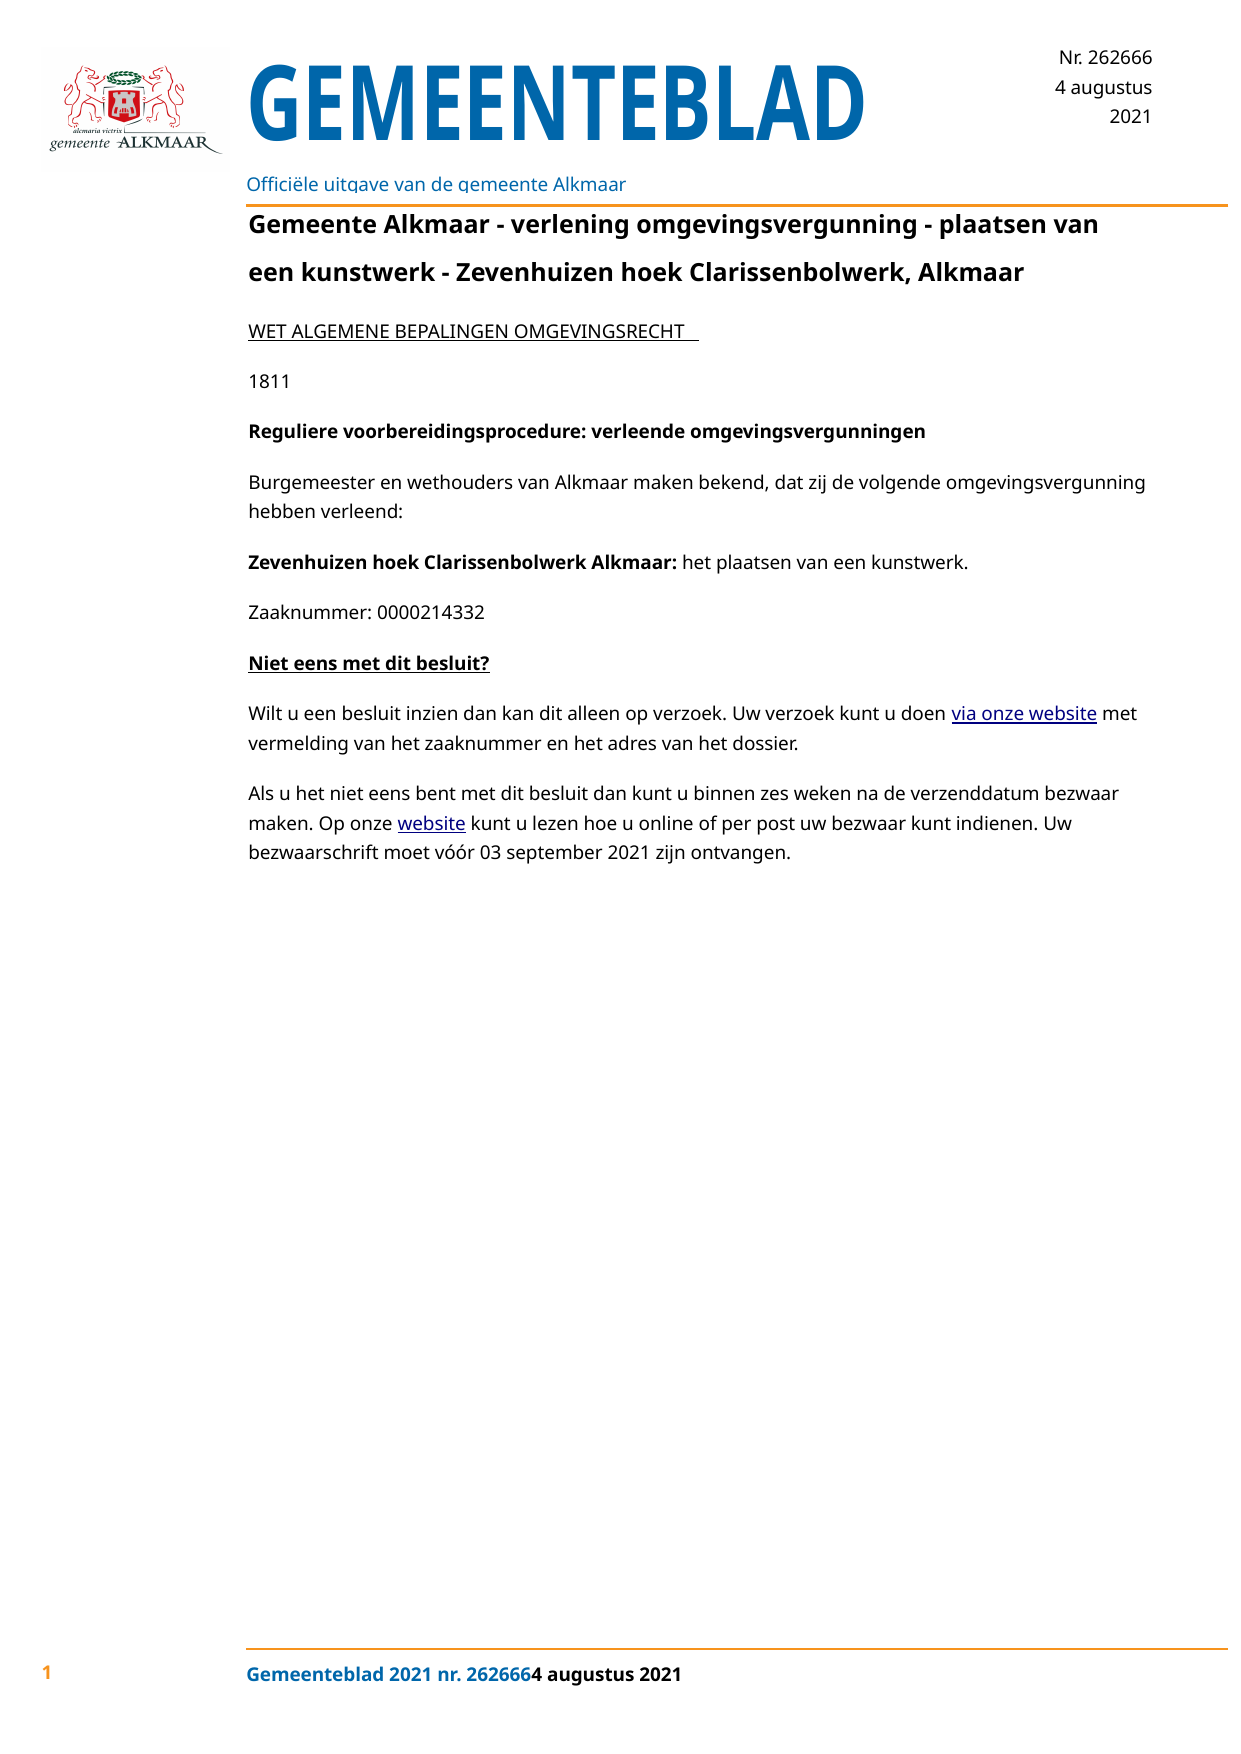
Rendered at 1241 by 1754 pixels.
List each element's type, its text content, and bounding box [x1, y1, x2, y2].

text Als u het niet eens bent met dit besluit dan kunt u binnen zes weken na de verzenddatum bezwaar maken. Op onze website kunt u lezen hoe u online of per post uw bezwaar kunt indienen. Uw bezwaarschrift moet vóór 03 september 2021 zijn ontvangen. [248, 780, 1152, 865]
text Gemeente Alkmaar - verlening omgevingsvergunning - plaatsen van een kunstwerk - Zevenhuizen hoek Clarissenbolwerk, Alkmaar [248, 207, 1152, 288]
text Niet eens met dit besluit? [248, 650, 1152, 676]
text Zevenhuizen hoek Clarissenbolwerk Alkmaar: het plaatsen van een kunstwerk. [248, 549, 1152, 575]
text Reguliere voorbereidingsprocedure: verleende omgevingsvergunningen [248, 419, 1152, 444]
text WET ALGEMENE BEPALINGEN OMGEVINGSRECHT [248, 318, 1152, 344]
text Wilt u een besluit inzien dan kan dit alleen op verzoek. Uw verzoek kunt u doen via onze website met vermelding van het zaaknummer en het adres van het dossier. [248, 700, 1152, 756]
text 1811 [248, 368, 1152, 394]
picture [41, 47, 231, 172]
text Burgemeester en wethouders van Alkmaar maken bekend, dat zij de volgende omgevingsvergunning hebben verleend: [248, 469, 1152, 524]
text Zaaknummer: 0000214332 [248, 599, 1152, 625]
